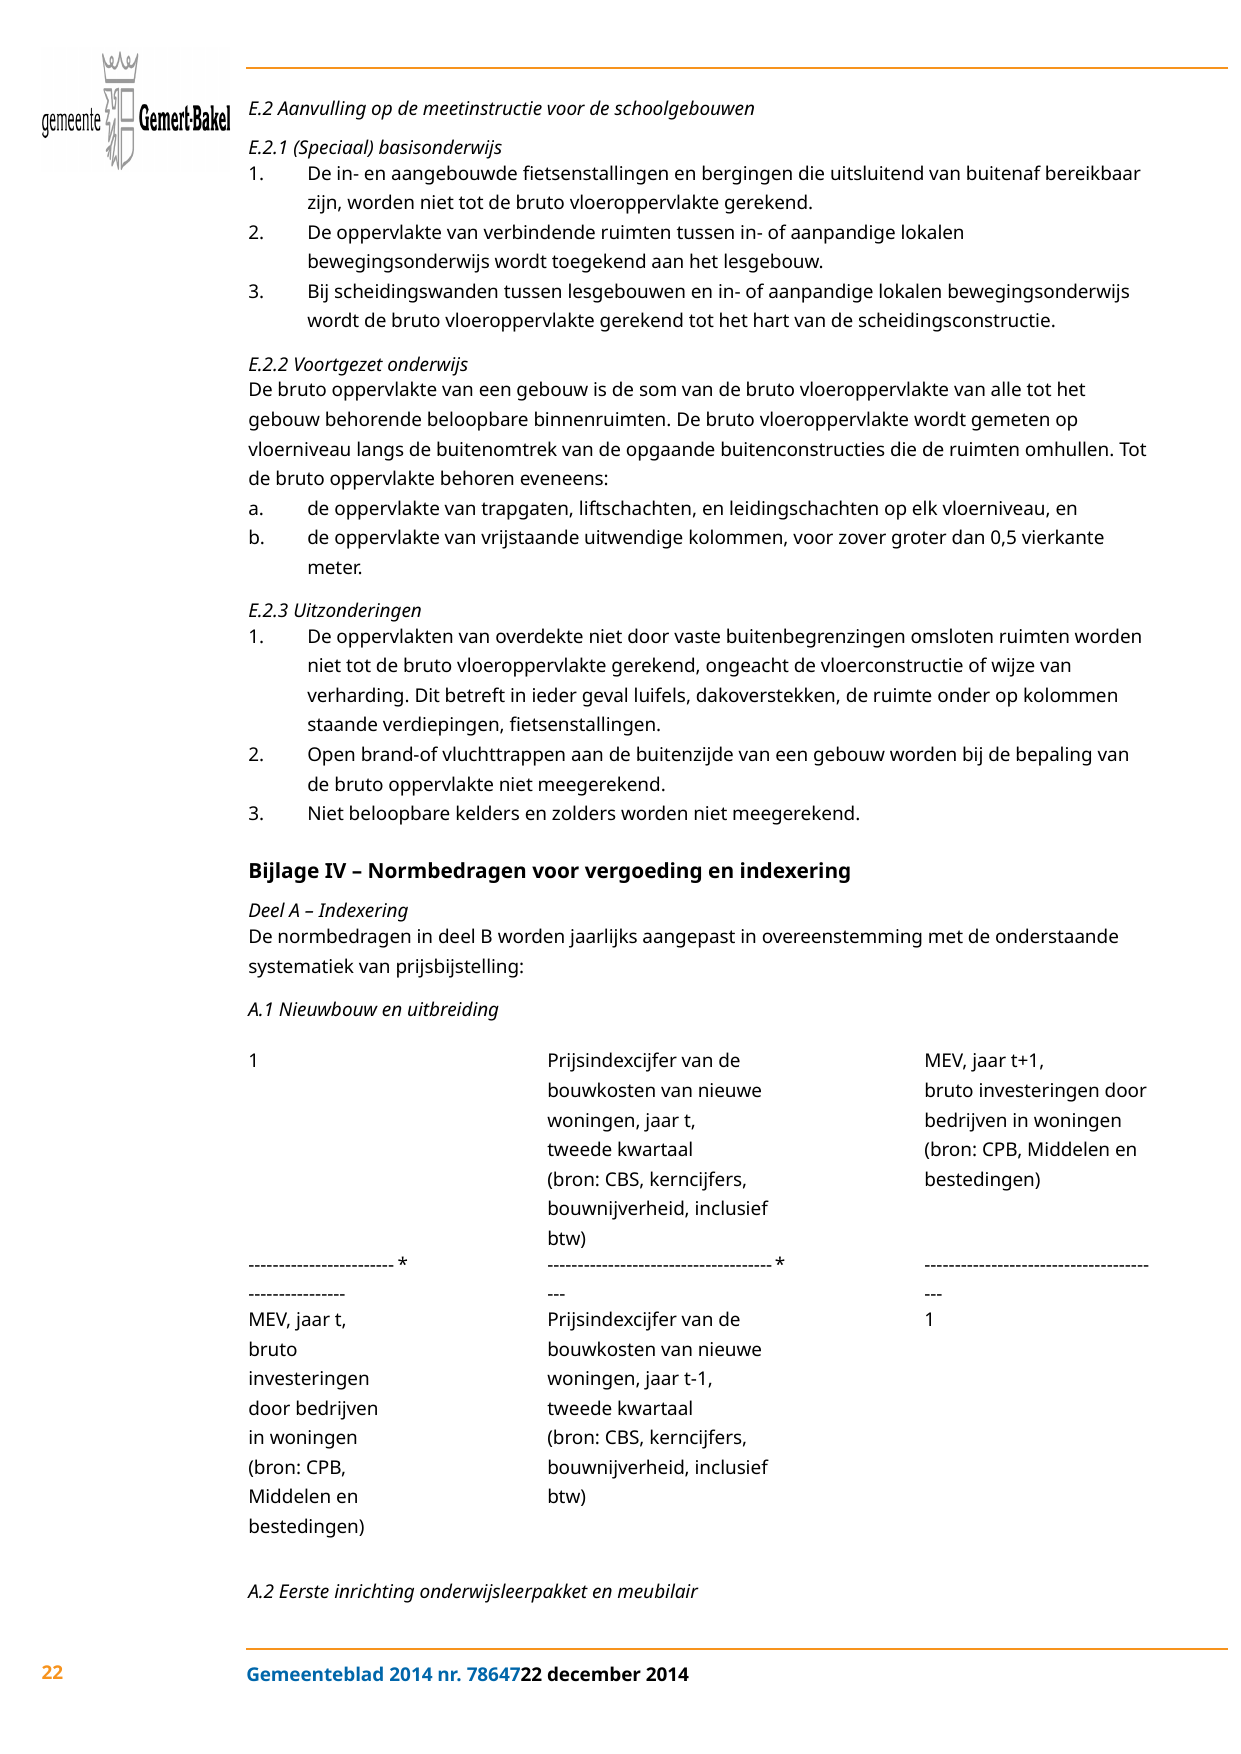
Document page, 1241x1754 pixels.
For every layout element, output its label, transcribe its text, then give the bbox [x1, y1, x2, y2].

list De in- en aangebouwde fietsenstallingen en bergingen die uitsluitend van buitenaf bereikbaar [248, 160, 1152, 186]
table_header [775, 1048, 924, 1251]
list De oppervlakte van verbindende ruimten tussen in- of aanpandige lokalen bewegingsonderwijs wordt toegekend aan het lesgebouw. [248, 219, 1152, 274]
table_cell MEV, jaar t, bruto investeringen door bedrijven in woningen (bron: CPB, Middelen en bestedingen) [248, 1306, 397, 1539]
text E.2 Aanvulling op de meetinstructie voor de schoolgebouwen [248, 95, 1152, 121]
list Niet beloopbare kelders en zolders worden niet meegerekend. [248, 800, 1152, 826]
text A.1 Nieuwbouw en uitbreiding [248, 996, 1152, 1022]
table_header MEV, jaar t+1, bruto investeringen door bedrijven in woningen (bron: CPB, Middelen en bestedingen) [924, 1048, 1152, 1251]
list zijn, worden niet tot de bruto vloeroppervlakte gerekend. [248, 189, 1152, 215]
table_cell * [398, 1251, 547, 1306]
text A.2 Eerste inrichting onderwijsleerpakket en meubilair [248, 1578, 1152, 1604]
list Open brand-of vluchttrappen aan de buitenzijde van een gebouw worden bij de bepaling van de bruto oppervlakte niet meegerekend. [248, 741, 1152, 797]
list Bij scheidingswanden tussen lesgebouwen en in- of aanpandige lokalen bewegingsonderwijs wordt de bruto vloeroppervlakte gerekend tot het hart van de scheidingsconstructie. [248, 278, 1152, 333]
picture [41, 47, 231, 172]
text De normbedragen in deel B worden jaarlijks aangepast in overeenstemming met de onderstaande systematiek van prijsbijstelling: [248, 923, 1152, 979]
table_cell ---------------------------------------- [547, 1251, 774, 1306]
text Bijlage IV – Normbedragen voor vergoeding en indexering [248, 856, 1152, 884]
text Deel A – Indexering [248, 898, 1152, 923]
table_cell [398, 1306, 547, 1539]
table_cell ---------------------------------------- [248, 1251, 397, 1306]
list de oppervlakte van vrijstaande uitwendige kolommen, voor zover groter dan 0,5 vierkante meter. [248, 524, 1152, 580]
table_cell [775, 1306, 924, 1539]
table_cell Prijsindexcijfer van de bouwkosten van nieuwe woningen, jaar t-1, tweede kwartaal (bron: CBS, kerncijfers, bouwnijverheid, inclusief btw) [547, 1306, 774, 1539]
text E.2.1 (Speciaal) basisonderwijs [248, 134, 1152, 160]
table_header 1 [248, 1048, 397, 1251]
list de oppervlakte van trapgaten, liftschachten, en leidingschachten op elk vloerniveau, en [248, 495, 1152, 521]
table_header [398, 1048, 547, 1251]
table_cell 1 [924, 1306, 1152, 1539]
table_cell * [775, 1251, 924, 1306]
table_cell ---------------------------------------- [924, 1251, 1152, 1306]
list De oppervlakten van overdekte niet door vaste buitenbegrenzingen omsloten ruimten worden niet tot de bruto vloeroppervlakte gerekend, ongeacht de vloerconstructie of wijze van verharding. Dit betreft in ieder geval luifels, dakoverstekken, de ruimte onder op kolommen staande verdiepingen, fietsenstallingen. [248, 623, 1152, 737]
table_header Prijsindexcijfer van de bouwkosten van nieuwe woningen, jaar t, tweede kwartaal (bron: CBS, kerncijfers, bouwnijverheid, inclusief btw) [547, 1048, 774, 1251]
text De bruto oppervlakte van een gebouw is de som van de bruto vloeroppervlakte van alle tot het gebouw behorende beloopbare binnenruimten. De bruto vloeroppervlakte wordt gemeten op vloerniveau langs de buitenomtrek van de opgaande buitenconstructies die de ruimten omhullen. Tot de bruto oppervlakte behoren eveneens: [248, 377, 1152, 491]
text E.2.2 Voortgezet onderwijs [248, 351, 1152, 377]
text E.2.3 Uitzonderingen [248, 597, 1152, 623]
